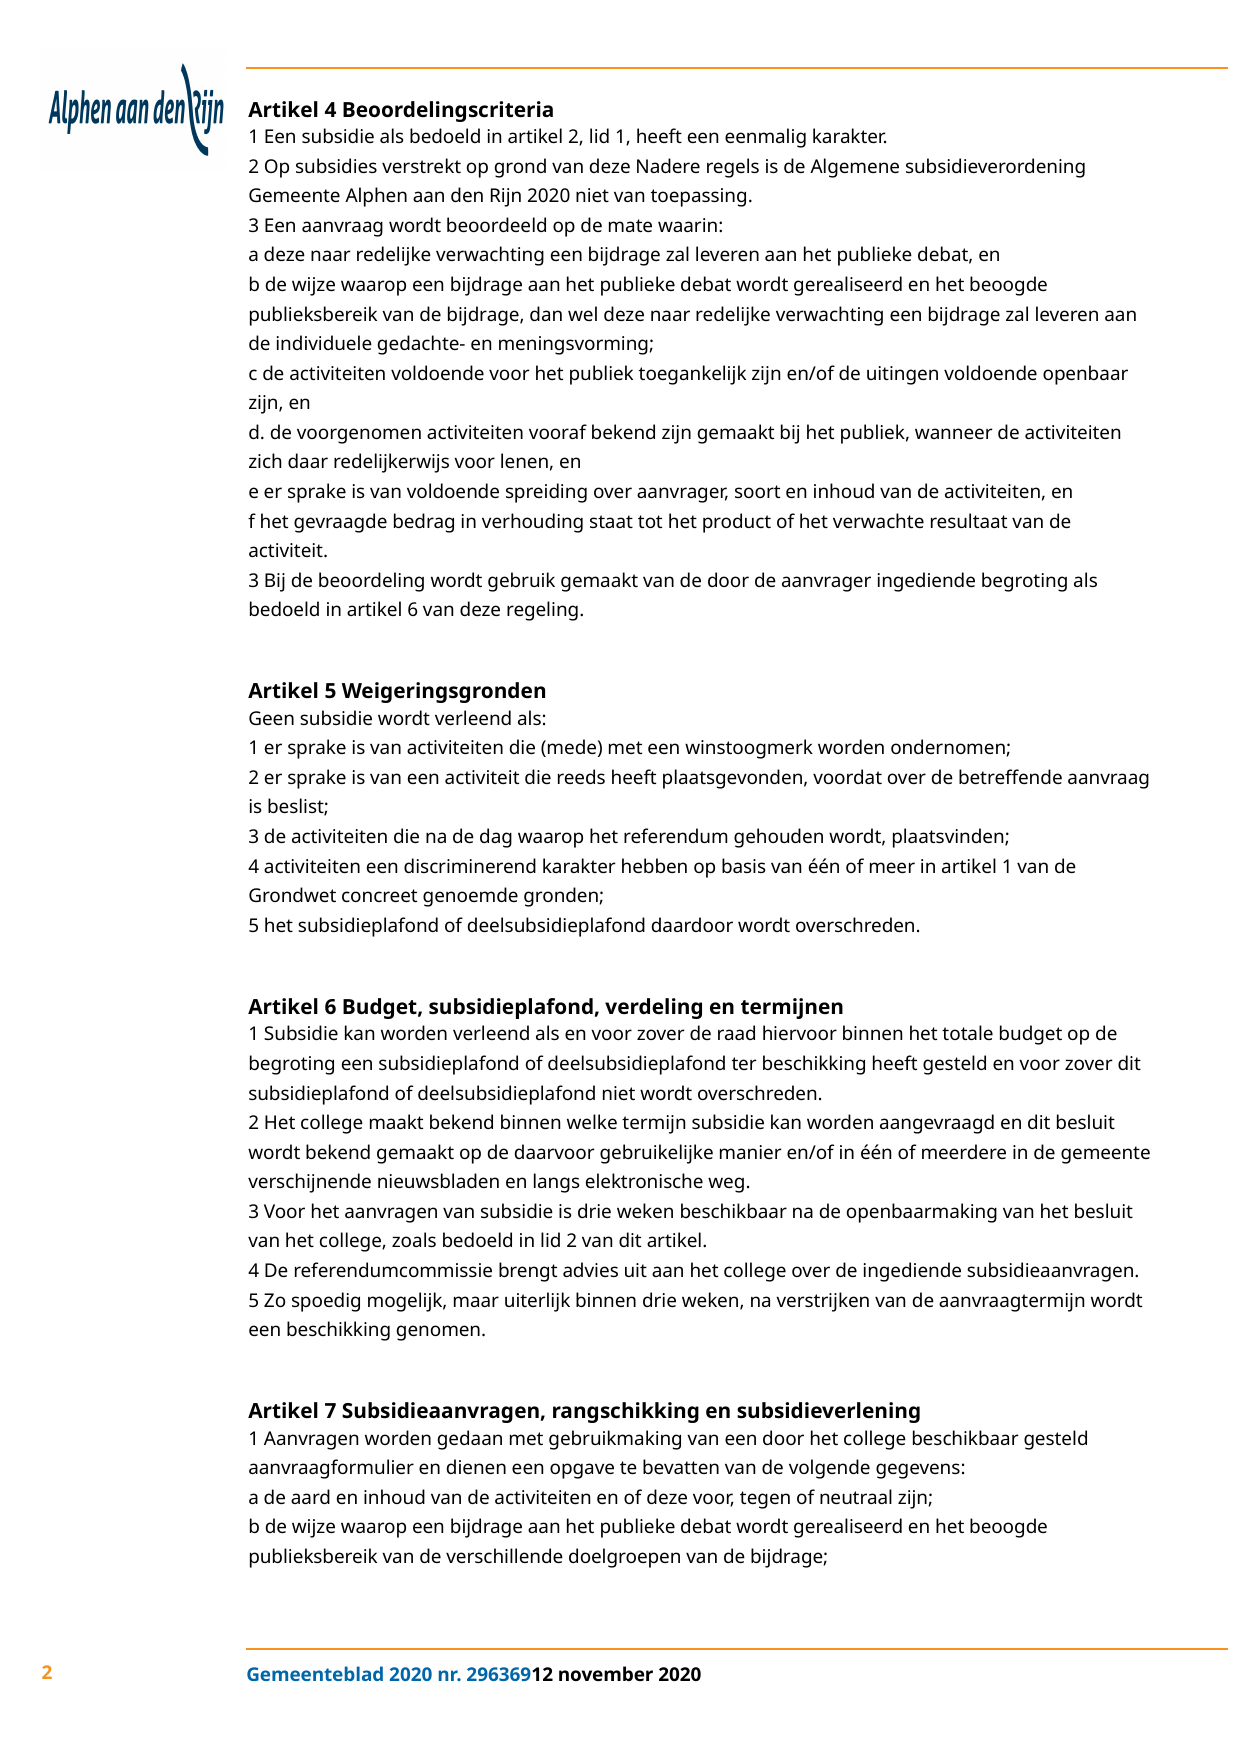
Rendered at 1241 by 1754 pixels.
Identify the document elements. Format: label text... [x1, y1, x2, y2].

text f het gevraagde bedrag in verhouding staat tot het product of het verwachte resultaat van de activiteit. [248, 508, 1152, 563]
text 4 De referendumcommissie brengt advies uit aan het college over de ingediende subsidieaanvragen. [248, 1257, 1152, 1283]
text Artikel 5 Weigeringsgronden [248, 677, 1152, 705]
text Artikel 4 Beoordelingscriteria [248, 95, 1152, 123]
text 1 er sprake is van activiteiten die (mede) met een winstoogmerk worden ondernomen; [248, 734, 1152, 760]
text b de wijze waarop een bijdrage aan het publieke debat wordt gerealiseerd en het beoogde publieksbereik van de bijdrage, dan wel deze naar redelijke verwachting een bijdrage zal leveren aan de individuele gedachte- en meningsvorming; [248, 271, 1152, 356]
text 5 Zo spoedig mogelijk, maar uiterlijk binnen drie weken, na verstrijken van de aanvraagtermijn wordt een beschikking genomen. [248, 1287, 1152, 1342]
text 3 Bij de beoordeling wordt gebruik gemaakt van de door de aanvrager ingediende begroting als bedoeld in artikel 6 van deze regeling. [248, 567, 1152, 622]
text Artikel 7 Subsidieaanvragen, rangschikking en subsidieverlening [248, 1396, 1152, 1425]
text Geen subsidie wordt verleend als: [248, 705, 1152, 731]
text 2 er sprake is van een activiteit die reeds heeft plaatsgevonden, voordat over de betreffende aanvraag is beslist; [248, 764, 1152, 819]
text c de activiteiten voldoende voor het publiek toegankelijk zijn en/of de uitingen voldoende openbaar zijn, en [248, 360, 1152, 415]
text 3 de activiteiten die na de dag waarop het referendum gehouden wordt, plaatsvinden; [248, 823, 1152, 849]
text 5 het subsidieplafond of deelsubsidieplafond daardoor wordt overschreden. [248, 912, 1152, 938]
text b de wijze waarop een bijdrage aan het publieke debat wordt gerealiseerd en het beoogde publieksbereik van de verschillende doelgroepen van de bijdrage; [248, 1513, 1152, 1569]
text 1 Aanvragen worden gedaan met gebruikmaking van een door het college beschikbaar gesteld aanvraagformulier en dienen een opgave te bevatten van de volgende gegevens: [248, 1425, 1152, 1480]
text 2 Het college maakt bekend binnen welke termijn subsidie kan worden aangevraagd en dit besluit wordt bekend gemaakt op de daarvoor gebruikelijke manier en/of in één of meerdere in de gemeente verschijnende nieuwsbladen en langs elektronische weg. [248, 1109, 1152, 1194]
text Artikel 6 Budget, subsidieplafond, verdeling en termijnen [248, 992, 1152, 1021]
text 3 Voor het aanvragen van subsidie is drie weken beschikbaar na de openbaarmaking van het besluit van het college, zoals bedoeld in lid 2 van dit artikel. [248, 1198, 1152, 1253]
text 4 activiteiten een discriminerend karakter hebben op basis van één of meer in artikel 1 van de Grondwet concreet genoemde gronden; [248, 853, 1152, 908]
text d. de voorgenomen activiteiten vooraf bekend zijn gemaakt bij het publiek, wanneer de activiteiten zich daar redelijkerwijs voor lenen, en [248, 419, 1152, 474]
text 3 Een aanvraag wordt beoordeeld op de mate waarin: [248, 212, 1152, 238]
text 1 Subsidie kan worden verleend als en voor zover de raad hiervoor binnen het totale budget op de begroting een subsidieplafond of deelsubsidieplafond ter beschikking heeft gesteld en voor zover dit subsidieplafond of deelsubsidieplafond niet wordt overschreden. [248, 1021, 1152, 1105]
text e er sprake is van voldoende spreiding over aanvrager, soort en inhoud van de activiteiten, en [248, 478, 1152, 504]
text 1 Een subsidie als bedoeld in artikel 2, lid 1, heeft een eenmalig karakter. [248, 123, 1152, 149]
text a deze naar redelijke verwachting een bijdrage zal leveren aan het publieke debat, en [248, 242, 1152, 267]
text a de aard en inhoud van de activiteiten en of deze voor, tegen of neutraal zijn; [248, 1484, 1152, 1510]
picture [41, 47, 231, 172]
text 2 Op subsidies verstrekt op grond van deze Nadere regels is de Algemene subsidieverordening Gemeente Alphen aan den Rijn 2020 niet van toepassing. [248, 153, 1152, 208]
